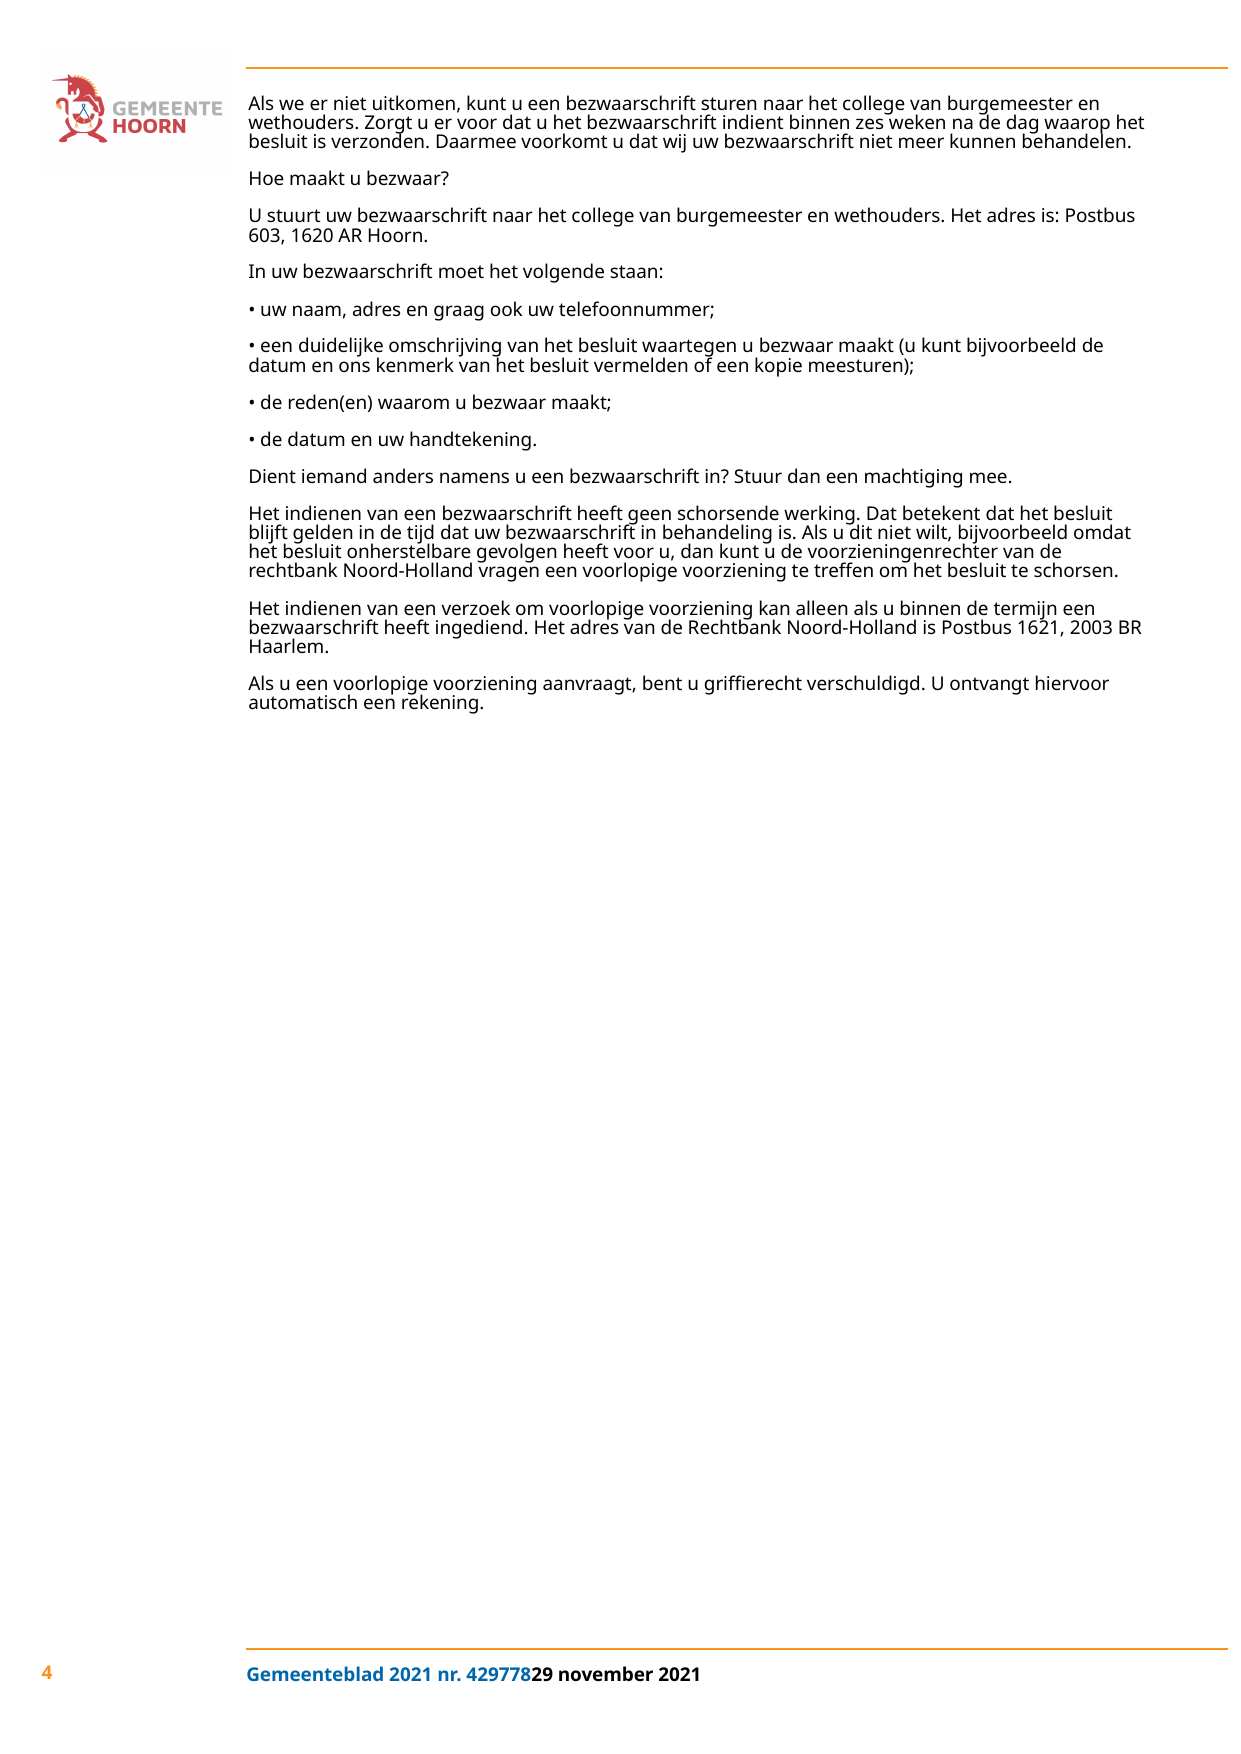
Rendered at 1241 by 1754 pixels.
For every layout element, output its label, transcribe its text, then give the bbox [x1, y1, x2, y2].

picture [41, 47, 231, 172]
text Het indienen van een verzoek om voorlopige voorziening kan alleen als u binnen de termijn een bezwaarschrift heeft ingediend. Het adres van de Rechtbank Noord-Holland is Postbus 1621, 2003 BR Haarlem. [248, 599, 1152, 657]
text Het indienen van een bezwaarschrift heeft geen schorsende werking. Dat betekent dat het besluit blijft gelden in de tijd dat uw bezwaarschrift in behandeling is. Als u dit niet wilt, bijvoorbeeld omdat het besluit onherstelbare gevolgen heeft voor u, dan kunt u de voorzieningenrechter van de rechtbank Noord-Holland vragen een voorlopige voorziening te treffen om het besluit te schorsen. [248, 505, 1152, 582]
text Als u een voorlopige voorziening aanvraagt, bent u griffierecht verschuldigd. U ontvangt hiervoor automatisch een rekening. [248, 675, 1152, 713]
text In uw bezwaarschrift moet het volgende staan: [248, 263, 1152, 283]
text • de datum en uw handtekening. [248, 431, 1152, 450]
text U stuurt uw bezwaarschrift naar het college van burgemeester en wethouders. Het adres is: Postbus 603, 1620 AR Hoorn. [248, 207, 1152, 246]
text Dient iemand anders namens u een bezwaarschrift in? Stuur dan een machtiging mee. [248, 468, 1152, 487]
text Als we er niet uitkomen, kunt u een bezwaarschrift sturen naar het college van burgemeester en wethouders. Zorgt u er voor dat u het bezwaarschrift indient binnen zes weken na de dag waarop het besluit is verzonden. Daarmee voorkomt u dat wij uw bezwaarschrift niet meer kunnen behandelen. [248, 95, 1152, 153]
text • een duidelijke omschrijving van het besluit waartegen u bezwaar maakt (u kunt bijvoorbeeld de datum en ons kenmerk van het besluit vermelden of een kopie meesturen); [248, 337, 1152, 376]
text Hoe maakt u bezwaar? [248, 170, 1152, 189]
text • de reden(en) waarom u bezwaar maakt; [248, 394, 1152, 413]
text • uw naam, adres en graag ook uw telefoonnummer; [248, 301, 1152, 320]
